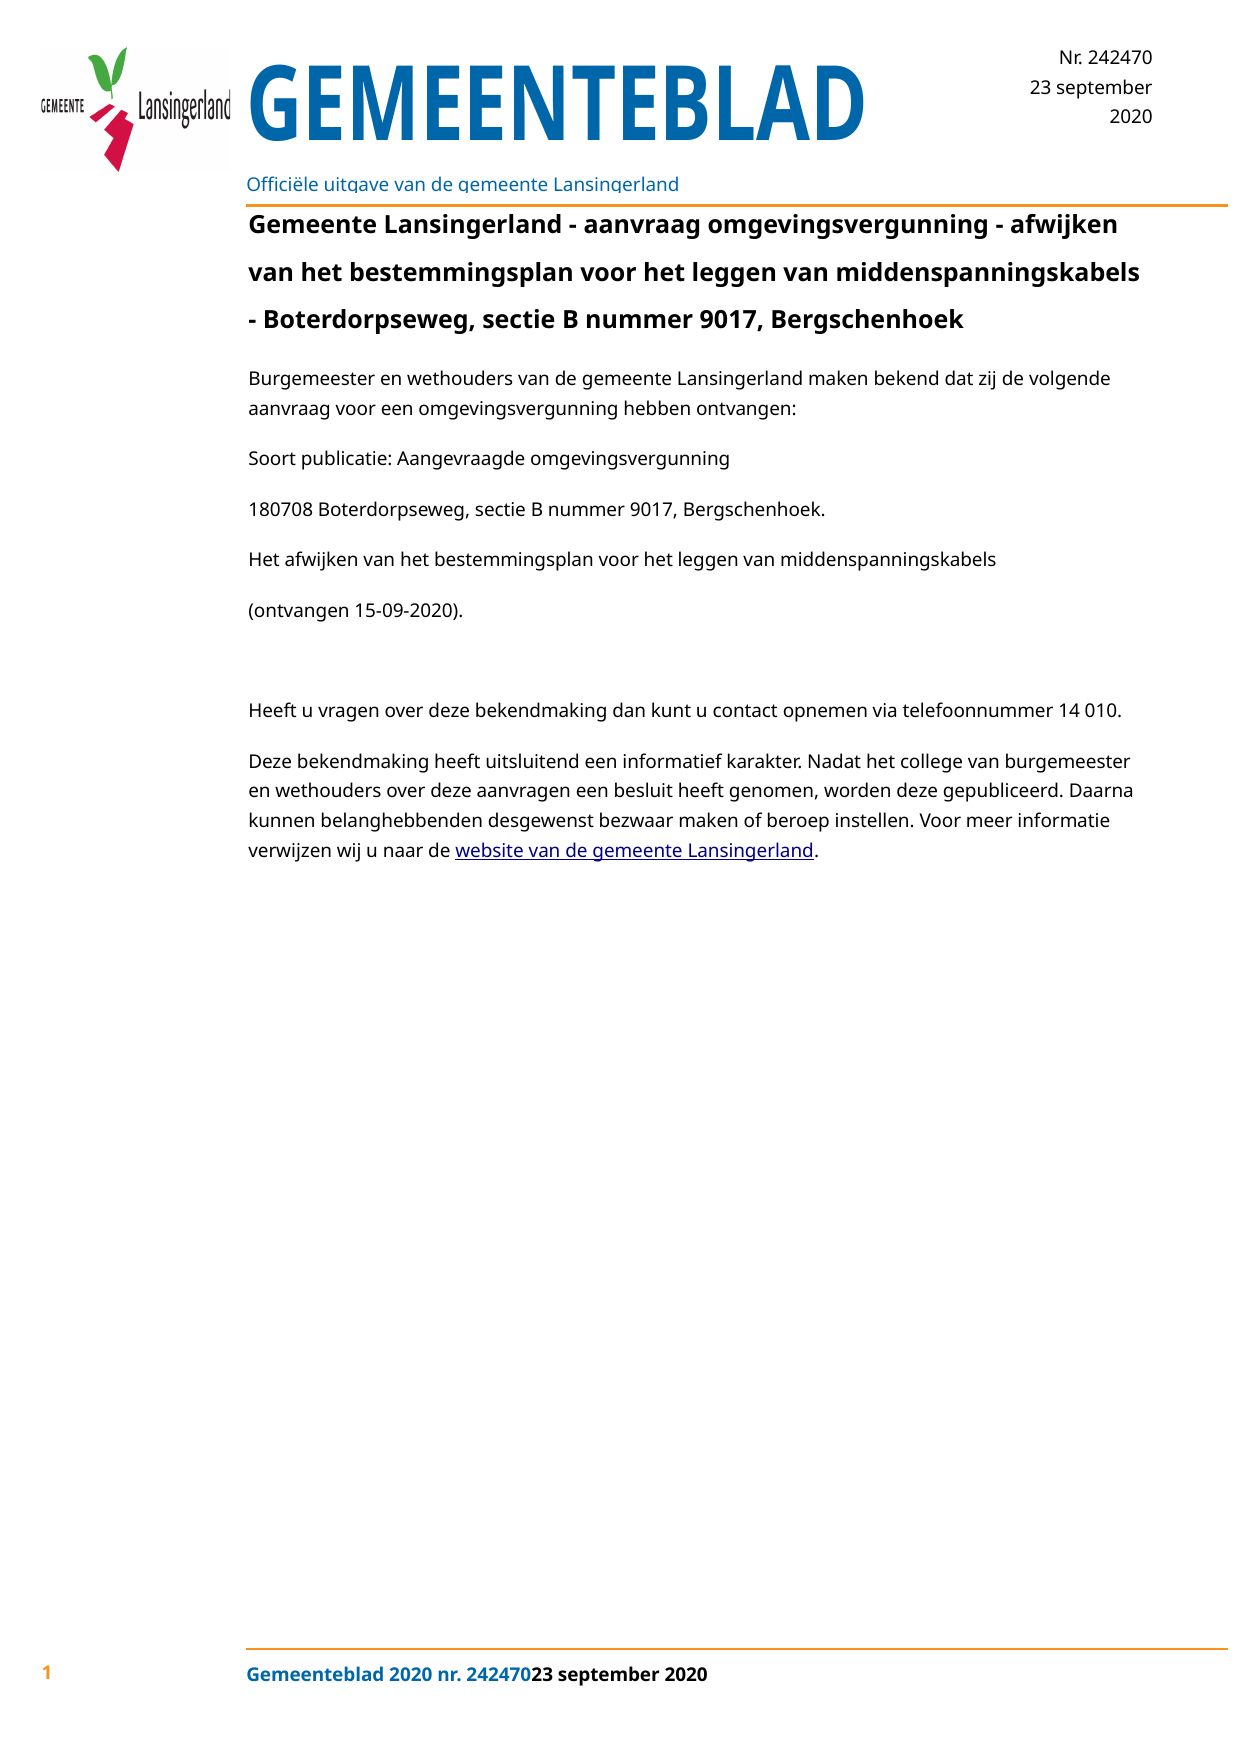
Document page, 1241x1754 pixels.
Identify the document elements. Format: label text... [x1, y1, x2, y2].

text Het afwijken van het bestemmingsplan voor het leggen van middenspanningskabels [248, 546, 1152, 572]
text 180708 Boterdorpseweg, sectie B nummer 9017, Bergschenhoek. [248, 496, 1152, 522]
picture [41, 47, 231, 172]
text Burgemeester en wethouders van de gemeente Lansingerland maken bekend dat zij de volgende aanvraag voor een omgevingsvergunning hebben ontvangen: [248, 366, 1152, 421]
text Gemeente Lansingerland - aanvraag omgevingsvergunning - afwijken van het bestemmingsplan voor het leggen van middenspanningskabels - Boterdorpseweg, sectie B nummer 9017, Bergschenhoek [248, 207, 1152, 336]
text (ontvangen 15-09-2020). [248, 597, 1152, 622]
text Deze bekendmaking heeft uitsluitend een informatief karakter. Nadat het college van burgemeester en wethouders over deze aanvragen een besluit heeft genomen, worden deze gepubliceerd. Daarna kunnen belanghebbenden desgewenst bezwaar maken of beroep instellen. Voor meer informatie verwijzen wij u naar de website van de gemeente Lansingerland. [248, 748, 1152, 862]
text Heeft u vragen over deze bekendmaking dan kunt u contact opnemen via telefoonnummer 14 010. [248, 698, 1152, 723]
text Soort publicatie: Aangevraagde omgevingsvergunning [248, 446, 1152, 471]
